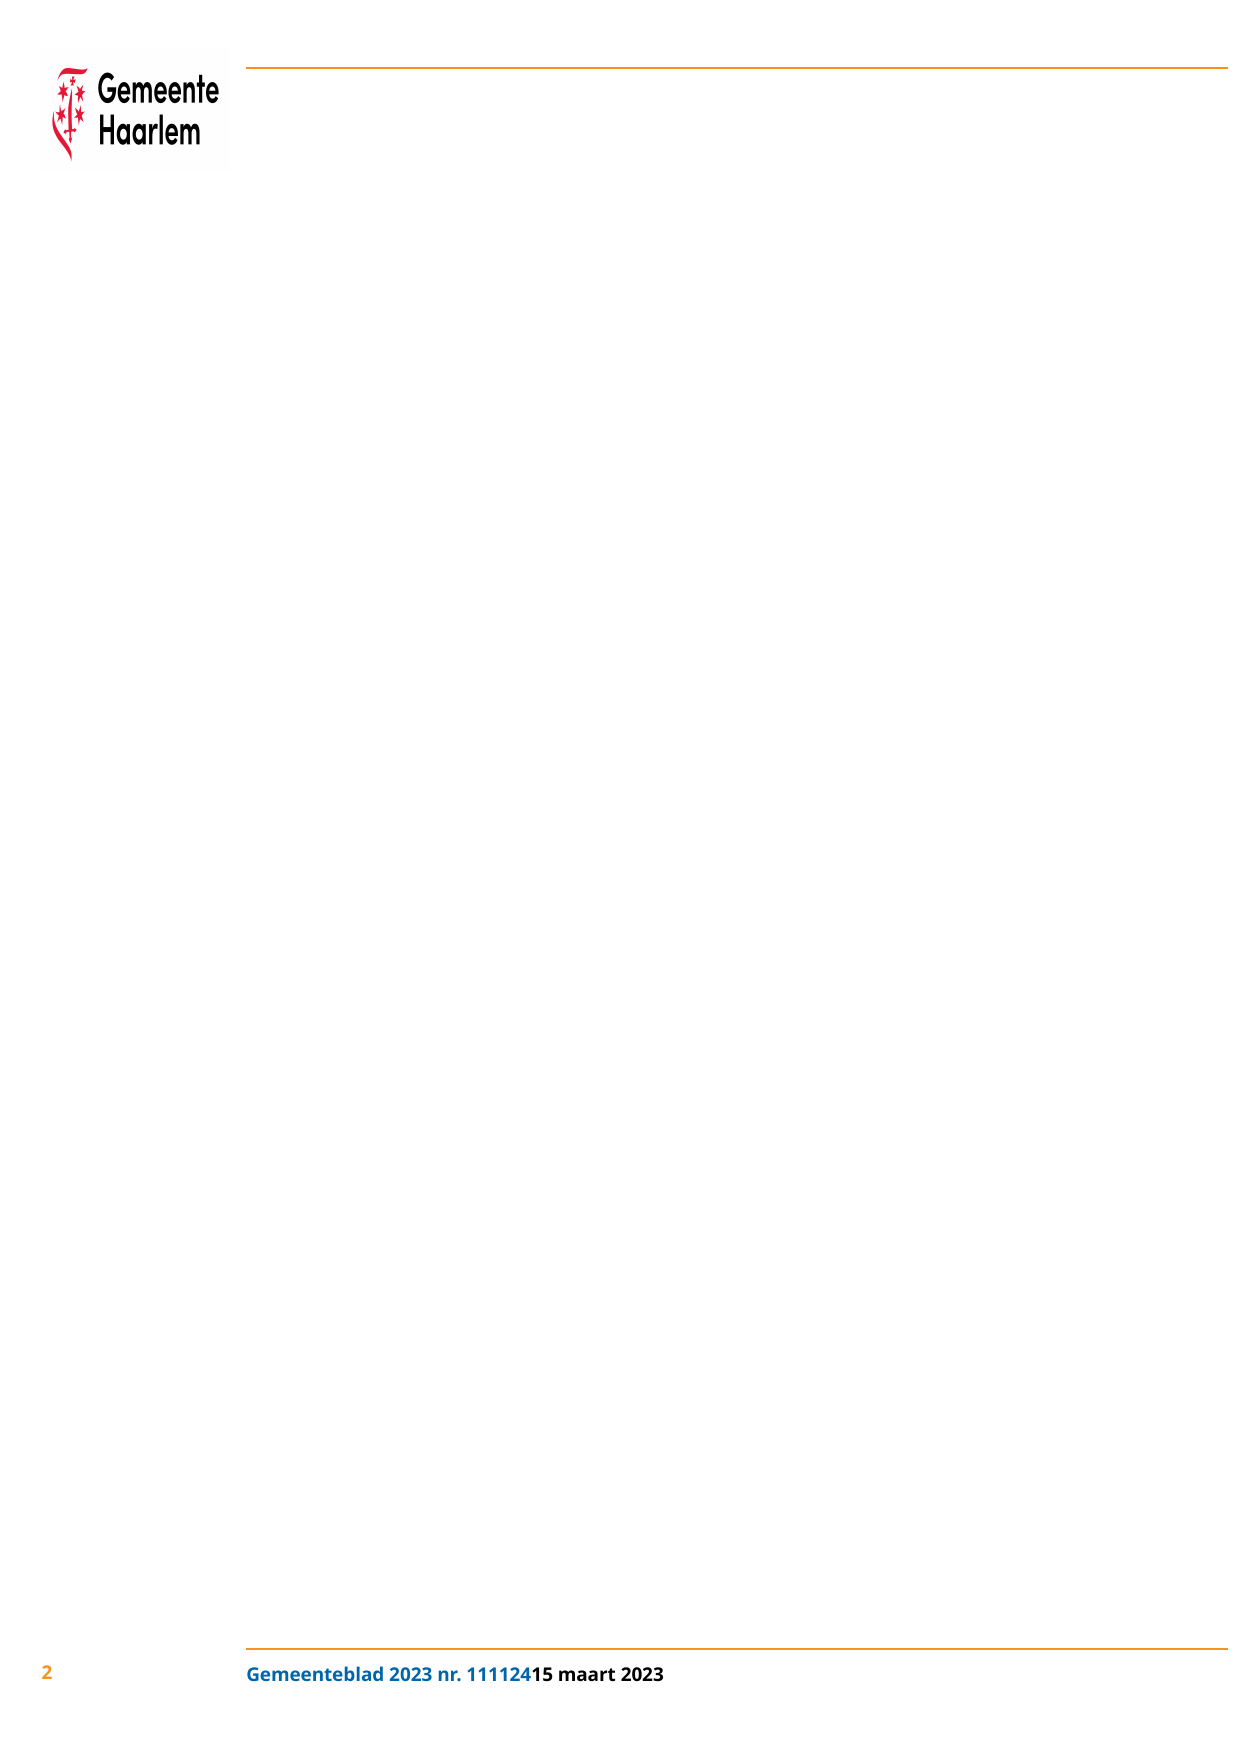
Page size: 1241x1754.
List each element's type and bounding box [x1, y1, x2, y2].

picture [41, 47, 231, 172]
